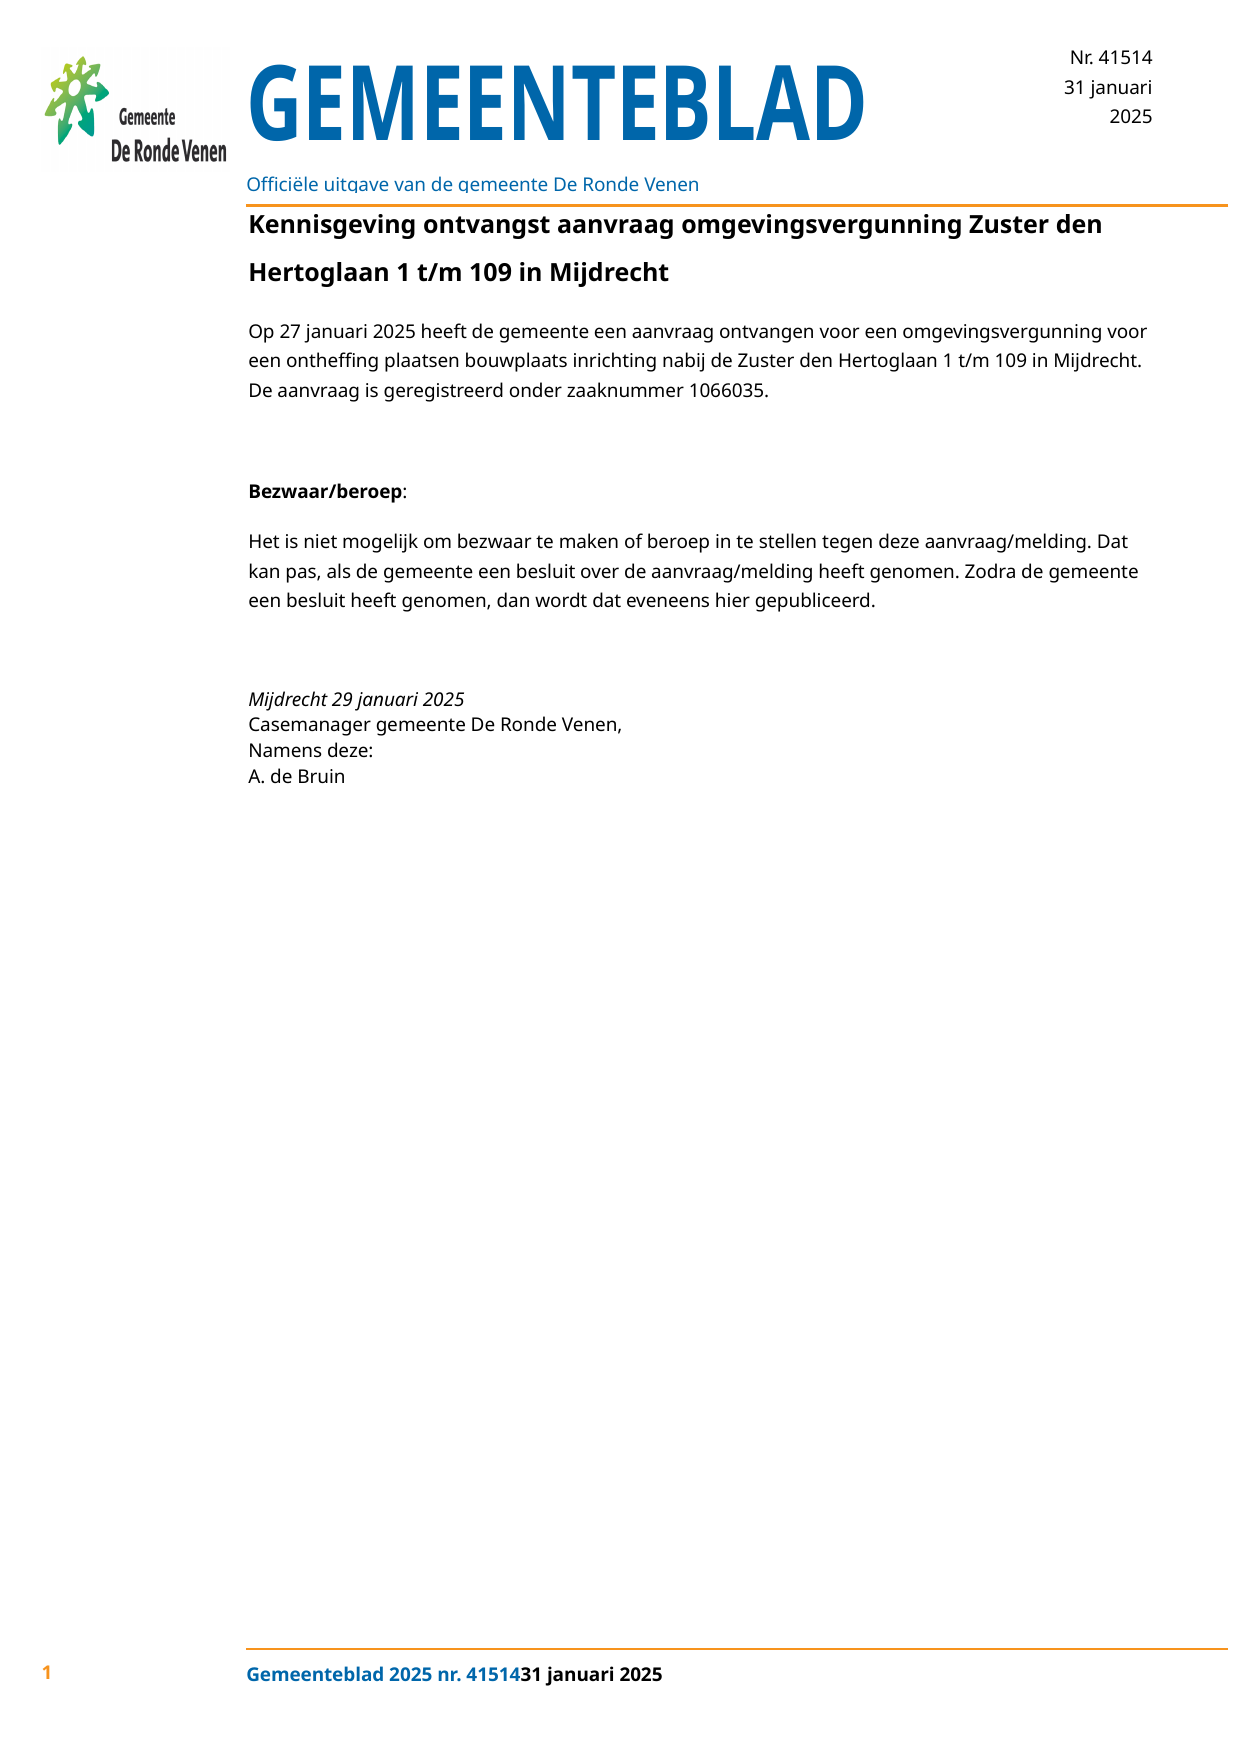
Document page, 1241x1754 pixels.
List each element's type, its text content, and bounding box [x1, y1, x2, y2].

text Mijdrecht 29 januari 2025 [248, 686, 1152, 711]
text Het is niet mogelijk om bezwaar te maken of beroep in te stellen tegen deze aanvraag/melding. Dat kan pas, als de gemeente een besluit over de aanvraag/melding heeft genomen. Zodra de gemeente een besluit heeft genomen, dan wordt dat eveneens hier gepubliceerd. [248, 528, 1152, 613]
text Kennisgeving ontvangst aanvraag omgevingsvergunning Zuster den Hertoglaan 1 t/m 109 in Mijdrecht [248, 207, 1152, 288]
text Bezwaar/beroep: [248, 478, 1152, 504]
text Casemanager gemeente De Ronde Venen, [248, 711, 1152, 737]
text A. de Bruin [248, 763, 1152, 789]
picture [41, 47, 231, 172]
text Op 27 januari 2025 heeft de gemeente een aanvraag ontvangen voor een omgevingsvergunning voor een ontheffing plaatsen bouwplaats inrichting nabij de Zuster den Hertoglaan 1 t/m 109 in Mijdrecht. De aanvraag is geregistreerd onder zaaknummer 1066035. [248, 318, 1152, 403]
text Namens deze: [248, 737, 1152, 763]
